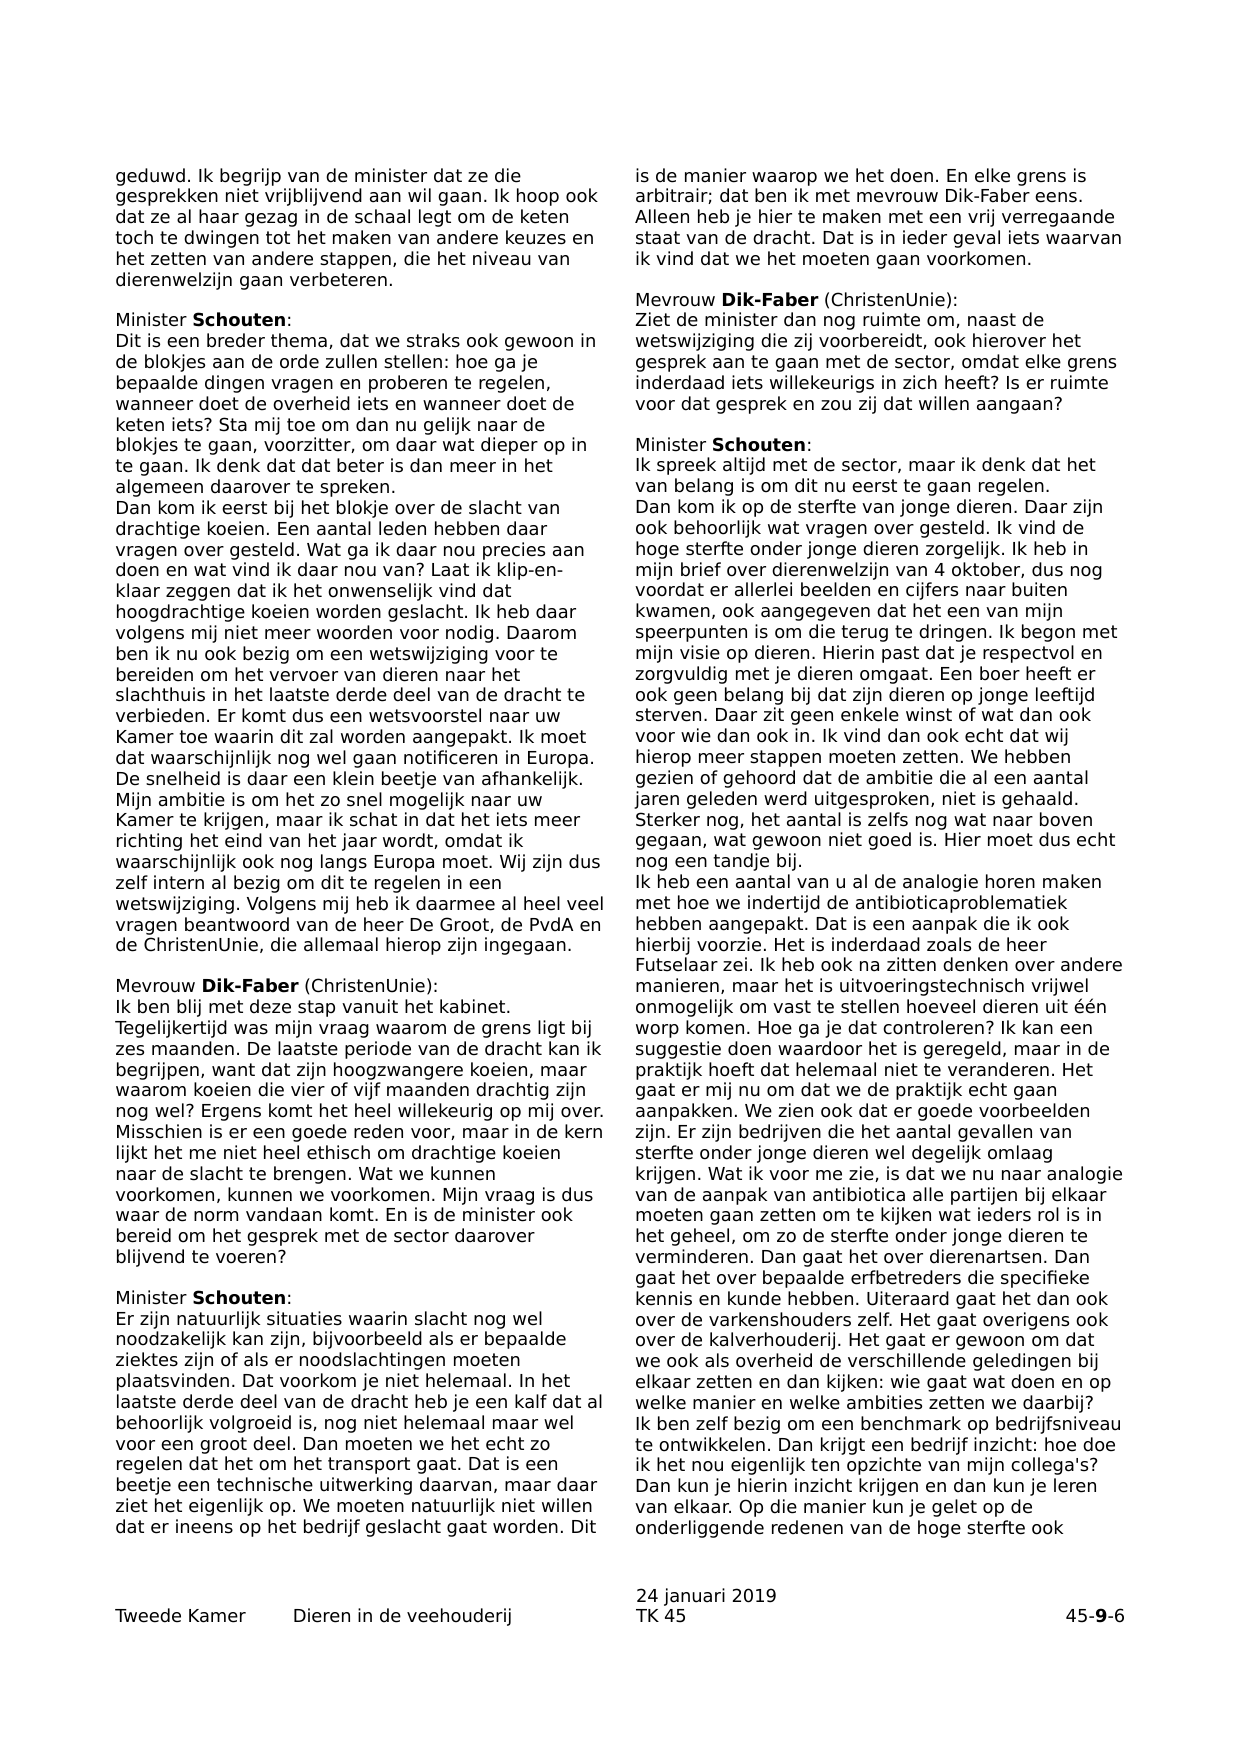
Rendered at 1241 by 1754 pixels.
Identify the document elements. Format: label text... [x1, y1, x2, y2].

text geduwd. Ik begrijp van de minister dat ze die gesprekken niet vrijblijvend aan wil gaan. Ik hoop ook dat ze al haar gezag in de schaal legt om de keten toch te dwingen tot het maken van andere keuzes en het zetten van andere stappen, die het niveau van dierenwelzijn gaan verbeteren. [115, 165, 605, 290]
text Dit is een breder thema, dat we straks ook gewoon in de blokjes aan de orde zullen stellen: hoe ga je bepaalde dingen vragen en proberen te regelen, wanneer doet de overheid iets en wanneer doet de keten iets? Sta mij toe om dan nu gelijk naar de blokjes te gaan, voorzitter, om daar wat dieper op in te gaan. Ik denk dat dat beter is dan meer in het algemeen daarover te spreken. [115, 331, 605, 498]
text Er zijn natuurlijk situaties waarin slacht nog wel noodzakelijk kan zijn, bijvoorbeeld als er bepaalde ziektes zijn of als er noodslachtingen moeten plaatsvinden. Dat voorkom je niet helemaal. In het laatste derde deel van de dracht heb je een kalf dat al behoorlijk volgroeid is, nog niet helemaal maar wel voor een groot deel. Dan moeten we het echt zo regelen dat het om het transport gaat. Dat is een beetje een technische uitwerking daarvan, maar daar ziet het eigenlijk op. We moeten natuurlijk niet willen dat er ineens op het bedrijf geslacht gaat worden. Dit [115, 1308, 605, 1537]
text Ik ben zelf bezig om een benchmark op bedrijfsniveau te ontwikkelen. Dan krijgt een bedrijf inzicht: hoe doe ik het nou eigenlijk ten opzichte van mijn collega's? Dan kun je hierin inzicht krijgen en dan kun je leren van elkaar. Op die manier kun je gelet op de onderliggende redenen van de hoge sterfte ook [635, 1413, 1125, 1538]
text Ik ben blij met deze stap vanuit het kabinet. Tegelijkertijd was mijn vraag waarom de grens ligt bij zes maanden. De laatste periode van de dracht kan ik begrijpen, want dat zijn hoogzwangere koeien, maar waarom koeien die vier of vijf maanden drachtig zijn nog wel? Ergens komt het heel willekeurig op mij over. Misschien is er een goede reden voor, maar in de kern lijkt het me niet heel ethisch om drachtige koeien naar de slacht te brengen. Wat we kunnen voorkomen, kunnen we voorkomen. Mijn vraag is dus waar de norm vandaan komt. En is de minister ook bereid om het gesprek met de sector daarover blijvend te voeren? [115, 997, 605, 1268]
text Ik spreek altijd met de sector, maar ik denk dat het van belang is om dit nu eerst te gaan regelen. [635, 455, 1125, 497]
text Ik heb een aantal van u al de analogie horen maken met hoe we indertijd de antibioticaproblematiek hebben aangepakt. Dat is een aanpak die ik ook hierbij voorzie. Het is inderdaad zoals de heer Futselaar zei. Ik heb ook na zitten denken over andere manieren, maar het is uitvoeringstechnisch vrijwel onmogelijk om vast te stellen hoeveel dieren uit één worp komen. Hoe ga je dat controleren? Ik kan een suggestie doen waardoor het is geregeld, maar in de praktijk hoeft dat helemaal niet te veranderen. Het gaat er mij nu om dat we de praktijk echt gaan aanpakken. We zien ook dat er goede voorbeelden zijn. Er zijn bedrijven die het aantal gevallen van sterfte onder jonge dieren wel degelijk omlaag krijgen. Wat ik voor me zie, is dat we nu naar analogie van de aanpak van antibiotica alle partijen bij elkaar moeten gaan zetten om te kijken wat ieders rol is in het geheel, om zo de sterfte onder jonge dieren te verminderen. Dan gaat het over dierenartsen. Dan gaat het over bepaalde erfbetreders die specifieke kennis en kunde hebben. Uiteraard gaat het dan ook over de varkenshouders zelf. Het gaat overigens ook over de kalverhouderij. Het gaat er gewoon om dat we ook als overheid de verschillende geledingen bij elkaar zetten en dan kijken: wie gaat wat doen en op welke manier en welke ambities zetten we daarbij? [635, 872, 1125, 1413]
text Ziet de minister dan nog ruimte om, naast de wetswijziging die zij voorbereidt, ook hierover het gesprek aan te gaan met de sector, omdat elke grens inderdaad iets willekeurigs in zich heeft? Is er ruimte voor dat gesprek en zou zij dat willen aangaan? [635, 310, 1125, 414]
text is de manier waarop we het doen. En elke grens is arbitrair; dat ben ik met mevrouw Dik-Faber eens. Alleen heb je hier te maken met een vrij verregaande staat van de dracht. Dat is in ieder geval iets waarvan ik vind dat we het moeten gaan voorkomen. [635, 165, 1125, 269]
text Dan kom ik eerst bij het blokje over de slacht van drachtige koeien. Een aantal leden hebben daar vragen over gesteld. Wat ga ik daar nou precies aan doen en wat vind ik daar nou van? Laat ik klip-en-klaar zeggen dat ik het onwenselijk vind dat hoogdrachtige koeien worden geslacht. Ik heb daar volgens mij niet meer woorden voor nodig. Daarom ben ik nu ook bezig om een wetswijziging voor te bereiden om het vervoer van dieren naar het slachthuis in het laatste derde deel van de dracht te verbieden. Er komt dus een wetsvoorstel naar uw Kamer toe waarin dit zal worden aangepakt. Ik moet dat waarschijnlijk nog wel gaan notificeren in Europa. De snelheid is daar een klein beetje van afhankelijk. Mijn ambitie is om het zo snel mogelijk naar uw Kamer te krijgen, maar ik schat in dat het iets meer richting het eind van het jaar wordt, omdat ik waarschijnlijk ook nog langs Europa moet. Wij zijn dus zelf intern al bezig om dit te regelen in een wetswijziging. Volgens mij heb ik daarmee al heel veel vragen beantwoord van de heer De Groot, de PvdA en de ChristenUnie, die allemaal hierop zijn ingegaan. [115, 498, 605, 956]
text Dan kom ik op de sterfte van jonge dieren. Daar zijn ook behoorlijk wat vragen over gesteld. Ik vind de hoge sterfte onder jonge dieren zorgelijk. Ik heb in mijn brief over dierenwelzijn van 4 oktober, dus nog voordat er allerlei beelden en cijfers naar buiten kwamen, ook aangegeven dat het een van mijn speerpunten is om die terug te dringen. Ik begon met mijn visie op dieren. Hierin past dat je respectvol en zorgvuldig met je dieren omgaat. Een boer heeft er ook geen belang bij dat zijn dieren op jonge leeftijd sterven. Daar zit geen enkele winst of wat dan ook voor wie dan ook in. Ik vind dan ook echt dat wij hierop meer stappen moeten zetten. We hebben gezien of gehoord dat de ambitie die al een aantal jaren geleden werd uitgesproken, niet is gehaald. Sterker nog, het aantal is zelfs nog wat naar boven gegaan, wat gewoon niet goed is. Hier moet dus echt nog een tandje bij. [635, 497, 1125, 872]
text Minister Schouten: [635, 434, 1125, 455]
text Mevrouw Dik-Faber (ChristenUnie): [115, 976, 605, 997]
text Minister Schouten: [115, 310, 605, 331]
text Mevrouw Dik-Faber (ChristenUnie): [635, 289, 1125, 310]
text Minister Schouten: [115, 1288, 605, 1308]
